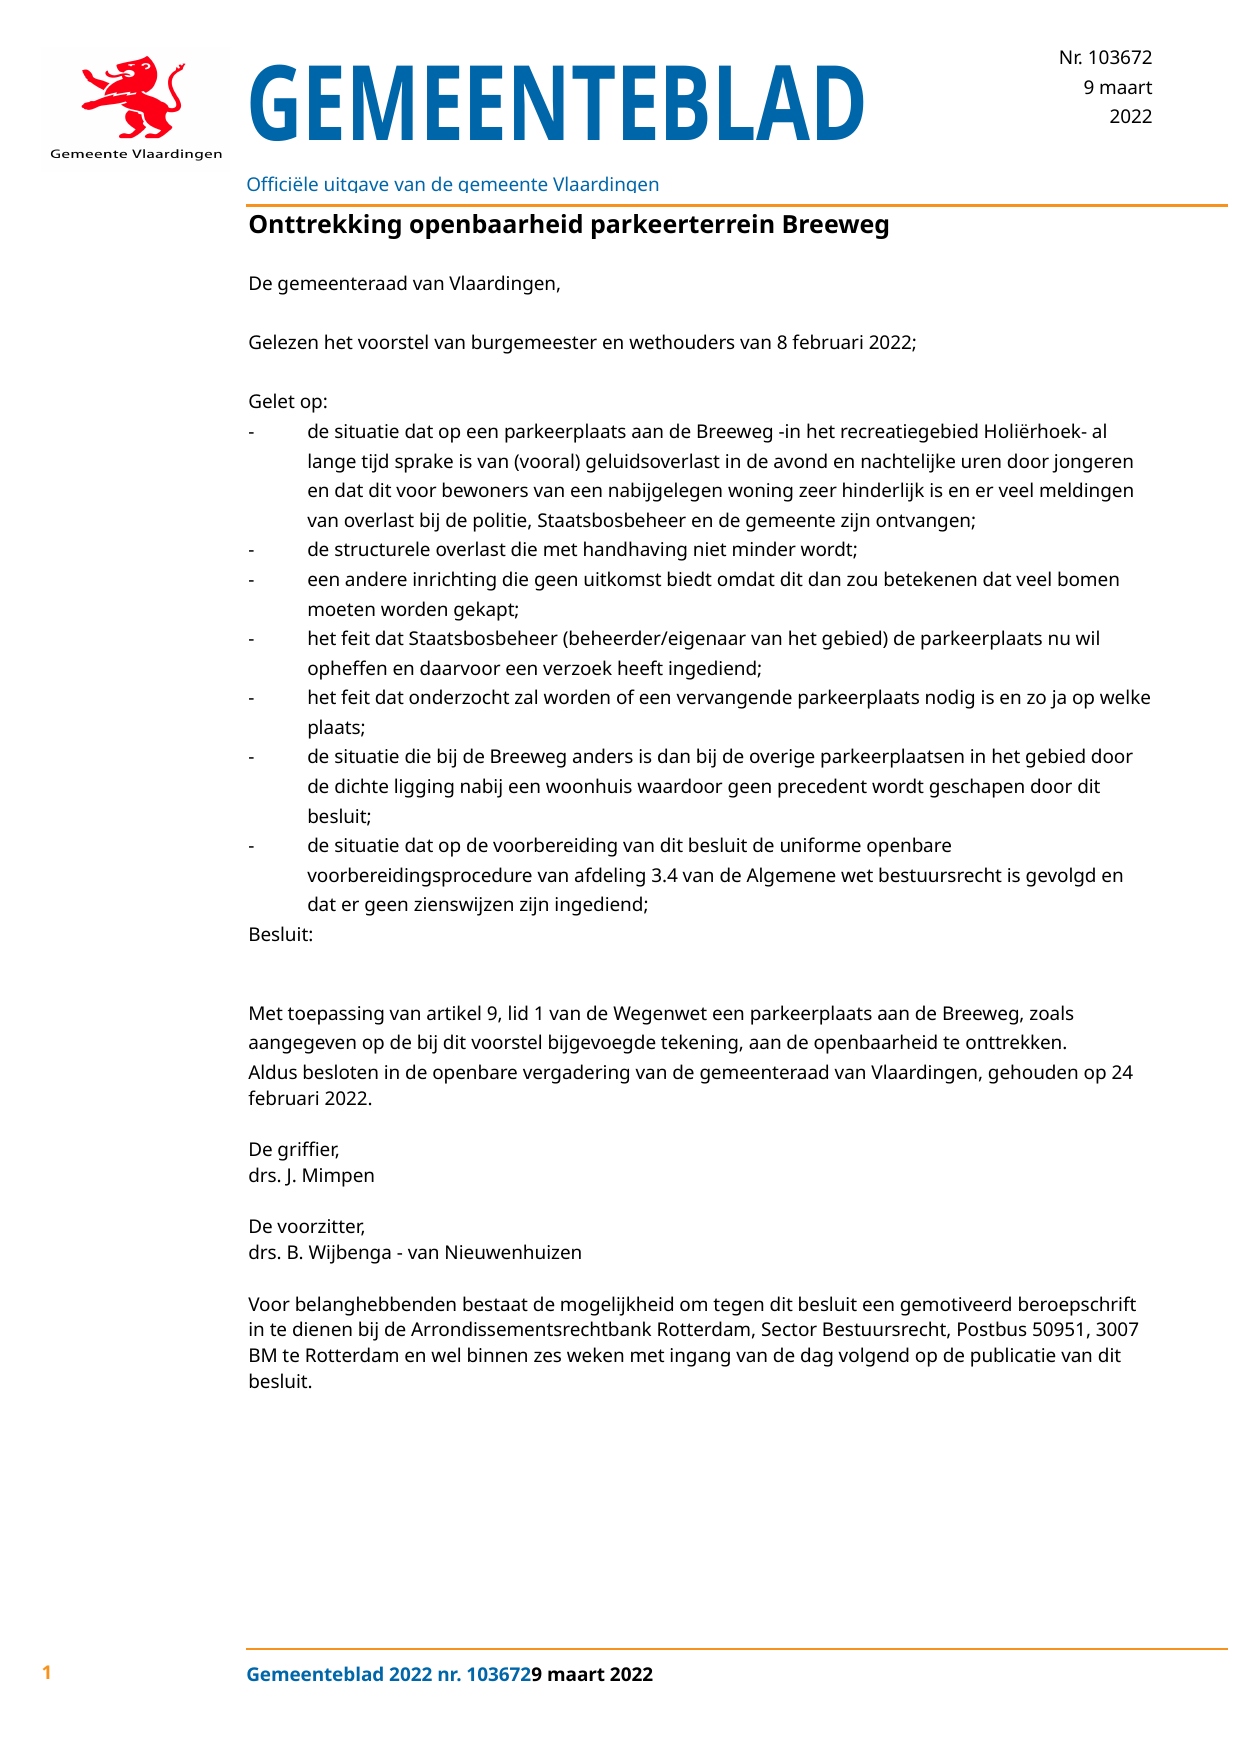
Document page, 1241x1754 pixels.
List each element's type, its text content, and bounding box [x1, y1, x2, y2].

text Besluit: [248, 921, 1152, 947]
list het feit dat Staatsbosbeheer (beheerder/eigenaar van het gebied) de parkeerplaats nu wil opheffen en daarvoor een verzoek heeft ingediend; [248, 625, 1152, 681]
text Voor belanghebbenden bestaat de mogelijkheid om tegen dit besluit een gemotiveerd beroepschrift in te dienen bij de Arrondissementsrechtbank Rotterdam, Sector Bestuursrecht, Postbus 50951, 3007 BM te Rotterdam en wel binnen zes weken met ingang van de dag volgend op de publicatie van dit besluit. [248, 1291, 1152, 1394]
text De gemeenteraad van Vlaardingen, [248, 270, 1152, 296]
list de situatie dat op een parkeerplaats aan de Breeweg -in het recreatiegebied Holiërhoek- al lange tijd sprake is van (vooral) geluidsoverlast in de avond en nachtelijke uren door jongeren en dat dit voor bewoners van een nabijgelegen woning zeer hinderlijk is en er veel meldingen van overlast bij de politie, Staatsbosbeheer en de gemeente zijn ontvangen; [248, 418, 1152, 533]
text drs. J. Mimpen [248, 1162, 1152, 1188]
text De voorzitter, [248, 1213, 1152, 1239]
text Gelet op: [248, 389, 1152, 414]
text De griffier, [248, 1136, 1152, 1162]
list een andere inrichting die geen uitkomst biedt omdat dit dan zou betekenen dat veel bomen moeten worden gekapt; [248, 566, 1152, 621]
list de structurele overlast die met handhaving niet minder wordt; [248, 537, 1152, 562]
text drs. B. Wijbenga - van Nieuwenhuizen [248, 1239, 1152, 1265]
list het feit dat onderzocht zal worden of een vervangende parkeerplaats nodig is en zo ja op welke plaats; [248, 684, 1152, 740]
list de situatie dat op de voorbereiding van dit besluit de uniforme openbare voorbereidingsprocedure van afdeling 3.4 van de Algemene wet bestuursrecht is gevolgd en dat er geen zienswijzen zijn ingediend; [248, 832, 1152, 917]
text Gelezen het voorstel van burgemeester en wethouders van 8 februari 2022; [248, 329, 1152, 355]
text Onttrekking openbaarheid parkeerterrein Breeweg [248, 207, 1152, 241]
list de situatie die bij de Breeweg anders is dan bij de overige parkeerplaatsen in het gebied door de dichte ligging nabij een woonhuis waardoor geen precedent wordt geschapen door dit besluit; [248, 744, 1152, 828]
text Met toepassing van artikel 9, lid 1 van de Wegenwet een parkeerplaats aan de Breeweg, zoals aangegeven op de bij dit voorstel bijgevoegde tekening, aan de openbaarheid te onttrekken. [248, 1000, 1152, 1055]
text Aldus besloten in de openbare vergadering van de gemeenteraad van Vlaardingen, gehouden op 24 februari 2022. [248, 1059, 1152, 1111]
picture [41, 47, 231, 172]
